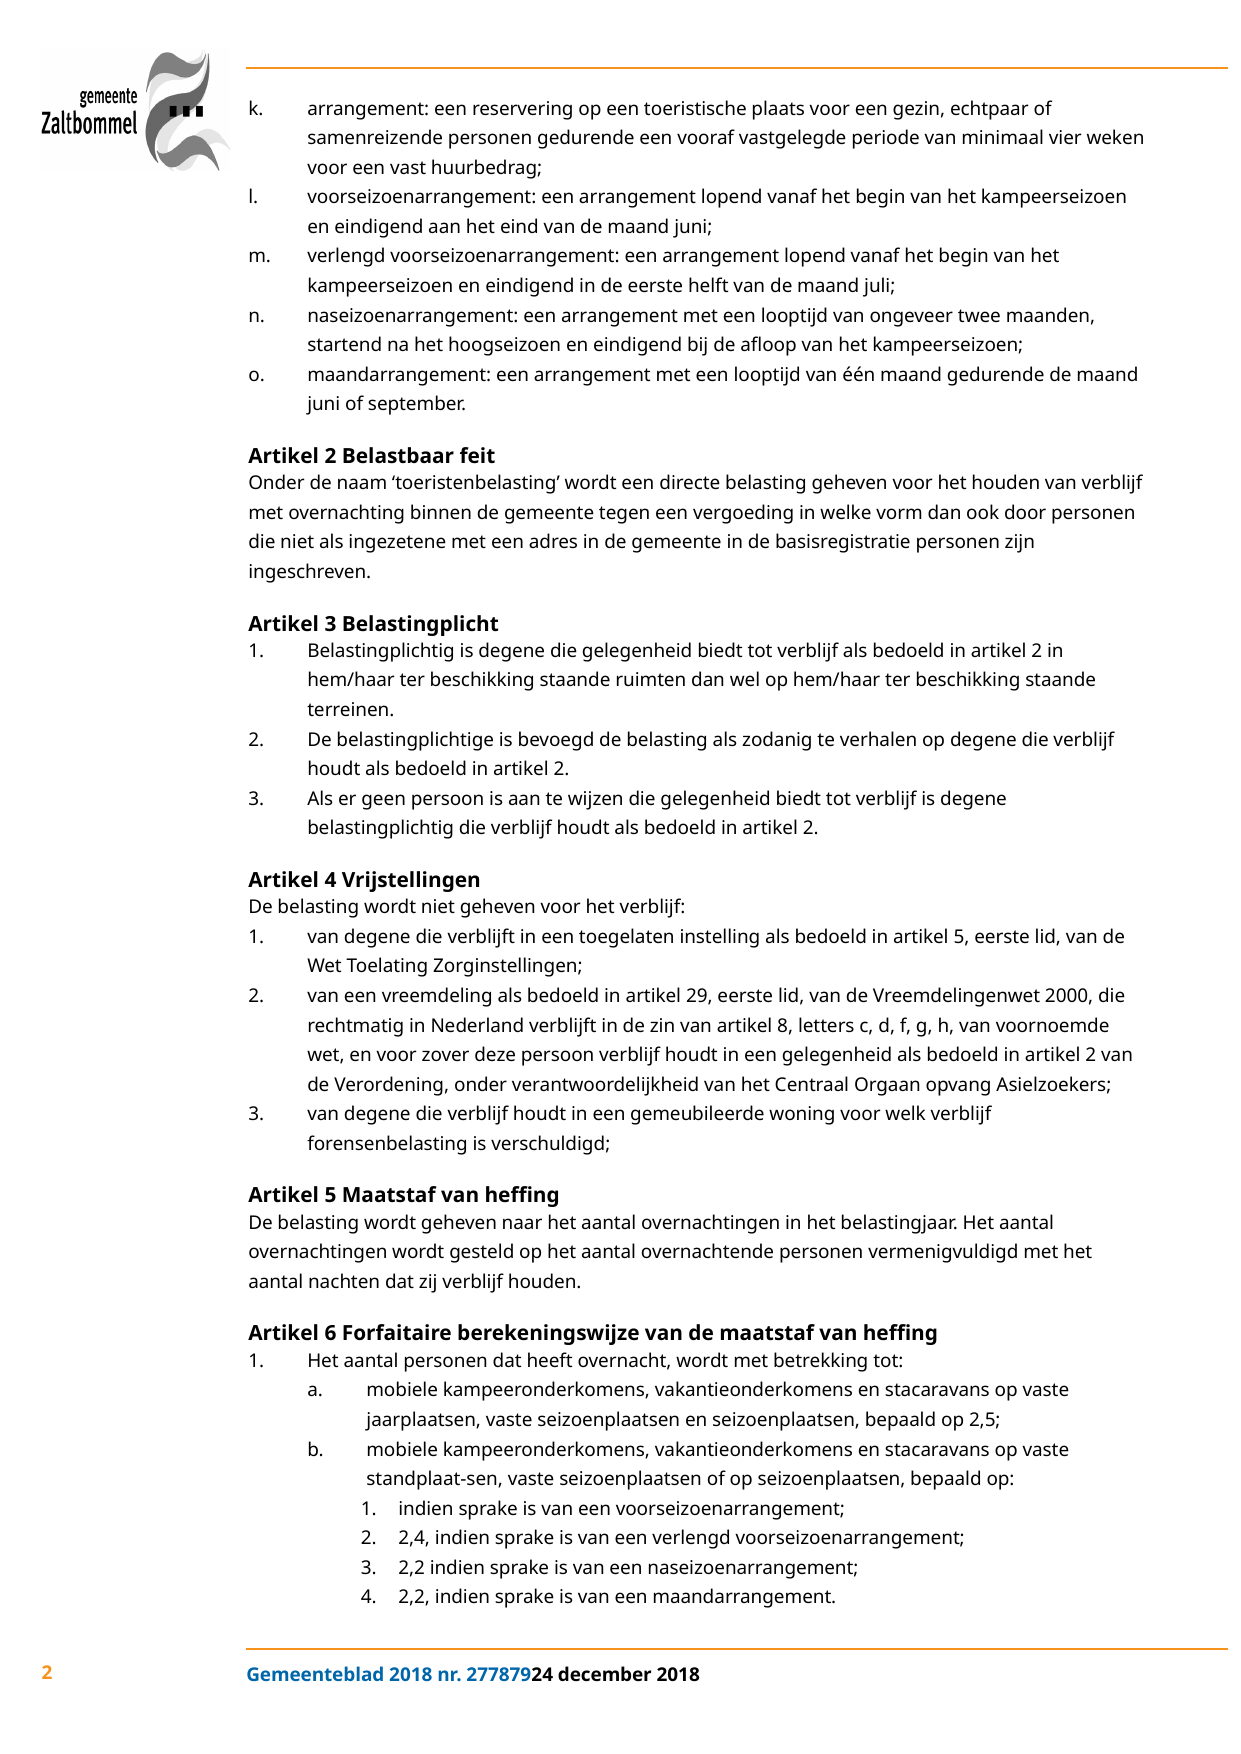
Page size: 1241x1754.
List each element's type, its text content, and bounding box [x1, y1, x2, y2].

list mobiele kampeeronderkomens, vakantieonderkomens en stacaravans op vaste jaarplaatsen, vaste seizoenplaatsen en seizoenplaatsen, bepaald op 2,5; [307, 1377, 1152, 1432]
list mobiele kampeeronderkomens, vakantieonderkomens en stacaravans op vaste standplaat-sen, vaste seizoenplaatsen of op seizoenplaatsen, bepaald op: [307, 1436, 1152, 1491]
list van een vreemdeling als bedoeld in artikel 29, eerste lid, van de Vreemdelingenwet 2000, die rechtmatig in Nederland verblijft in de zin van artikel 8, letters c, d, f, g, h, van voornoemde wet, en voor zover deze persoon verblijf houdt in een gelegenheid als bedoeld in artikel 2 van de Verordening, onder verantwoordelijkheid van het Centraal Orgaan opvang Asielzoekers; [248, 982, 1152, 1097]
list van degene die verblijf houdt in een gemeubileerde woning voor welk verblijf forensenbelasting is verschuldigd; [248, 1101, 1152, 1156]
list indien sprake is van een voorseizoenarrangement; [361, 1495, 1152, 1521]
list 2,2, indien sprake is van een maandarrangement. [361, 1584, 1152, 1609]
list De belastingplichtige is bevoegd de belasting als zodanig te verhalen op degene die verblijf houdt als bedoeld in artikel 2. [248, 726, 1152, 781]
list naseizoenarrangement: een arrangement met een looptijd van ongeveer twee maanden, startend na het hoogseizoen en eindigend bij de afloop van het kampeerseizoen; [248, 302, 1152, 357]
text Artikel 2 Belastbaar feit [248, 441, 1152, 469]
list maandarrangement: een arrangement met een looptijd van één maand gedurende de maand juni of september. [248, 361, 1152, 416]
list arrangement: een reservering op een toeristische plaats voor een gezin, echtpaar of samenreizende personen gedurende een vooraf vastgelegde periode van minimaal vier weken voor een vast huurbedrag; [248, 95, 1152, 180]
list voorseizoenarrangement: een arrangement lopend vanaf het begin van het kampeerseizoen en eindigend aan het eind van de maand juni; [248, 183, 1152, 239]
text Artikel 6 Forfaitaire berekeningswijze van de maatstaf van heffing [248, 1318, 1152, 1347]
text Artikel 5 Maatstaf van heffing [248, 1181, 1152, 1209]
list 2,2 indien sprake is van een naseizoenarrangement; [361, 1554, 1152, 1580]
text Artikel 3 Belastingplicht [248, 609, 1152, 637]
list 2,4, indien sprake is van een verlengd voorseizoenarrangement; [361, 1524, 1152, 1550]
text De belasting wordt geheven naar het aantal overnachtingen in het belastingjaar. Het aantal overnachtingen wordt gesteld op het aantal overnachtende personen vermenigvuldigd met het aantal nachten dat zij verblijf houden. [248, 1209, 1152, 1294]
picture [41, 47, 231, 172]
text Onder de naam ‘toeristenbelasting’ wordt een directe belasting geheven voor het houden van verblijf met overnachting binnen de gemeente tegen een vergoeding in welke vorm dan ook door personen die niet als ingezetene met een adres in de gemeente in de basisregistratie personen zijn ingeschreven. [248, 469, 1152, 584]
list Als er geen persoon is aan te wijzen die gelegenheid biedt tot verblijf is degene belastingplichtig die verblijf houdt als bedoeld in artikel 2. [248, 785, 1152, 840]
list Belastingplichtig is degene die gelegenheid biedt tot verblijf als bedoeld in artikel 2 in hem/haar ter beschikking staande ruimten dan wel op hem/haar ter beschikking staande terreinen. [248, 637, 1152, 722]
text Artikel 4 Vrijstellingen [248, 865, 1152, 893]
list verlengd voorseizoenarrangement: een arrangement lopend vanaf het begin van het kampeerseizoen en eindigend in de eerste helft van de maand juli; [248, 243, 1152, 298]
list Het aantal personen dat heeft overnacht, wordt met betrekking tot: [248, 1347, 1152, 1373]
text De belasting wordt niet geheven voor het verblijf: [248, 893, 1152, 919]
list van degene die verblijft in een toegelaten instelling als bedoeld in artikel 5, eerste lid, van de Wet Toelating Zorginstellingen; [248, 923, 1152, 978]
